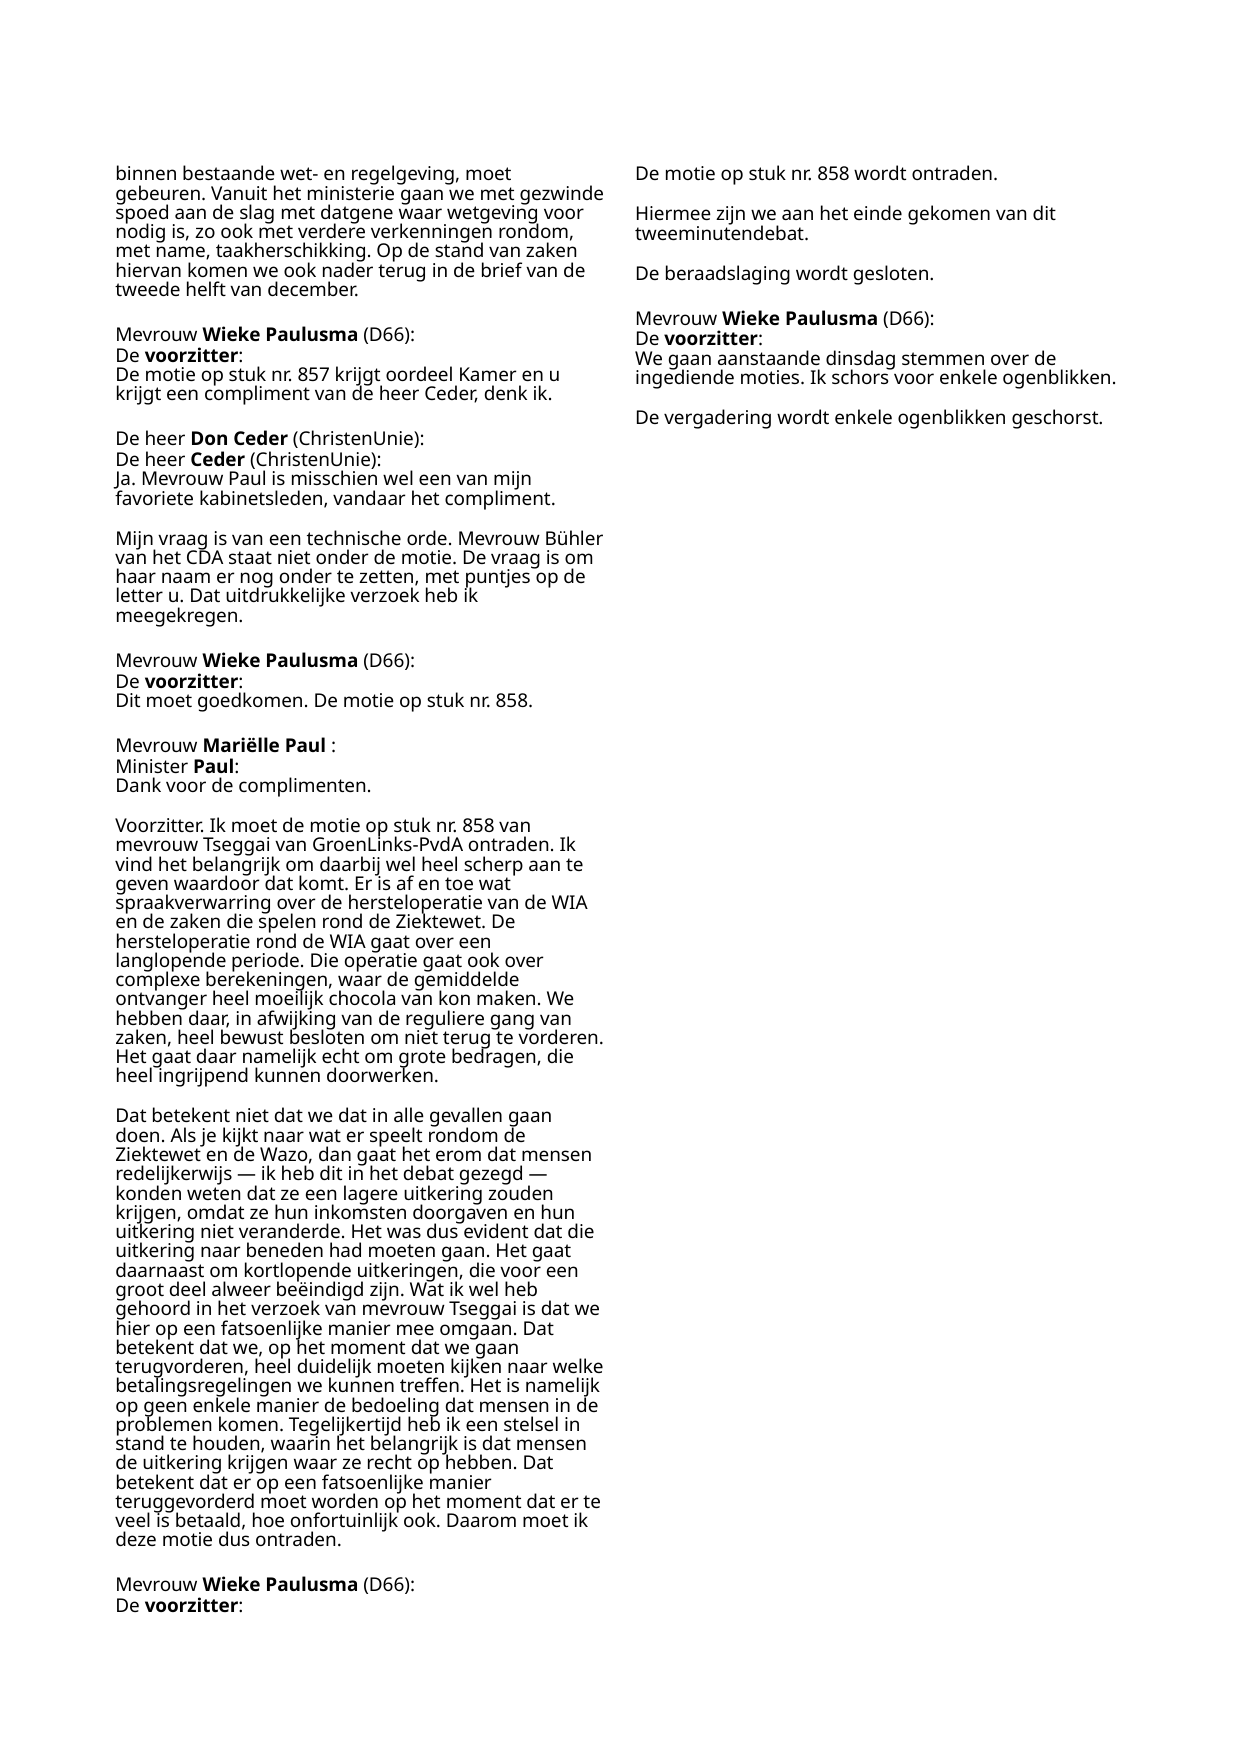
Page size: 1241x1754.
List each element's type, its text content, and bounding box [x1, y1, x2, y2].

text Dit moet goedkomen. De motie op stuk nr. 858. [115, 692, 605, 711]
text Mijn vraag is van een technische orde. Mevrouw Bühler van het CDA staat niet onder de motie. De vraag is om haar naam er nog onder te zetten, met puntjes op de letter u. Dat uitdrukkelijke verzoek heb ik meegekregen. [115, 530, 605, 626]
text We gaan aanstaande dinsdag stemmen over de ingediende moties. Ik schors voor enkele ogenblikken. [635, 350, 1125, 388]
text De motie op stuk nr. 857 krijgt oordeel Kamer en u krijgt een compliment van de heer Ceder, denk ik. [115, 366, 605, 404]
text Dat betekent niet dat we dat in alle gevallen gaan doen. Als je kijkt naar wat er speelt rondom de Ziektewet en de Wazo, dan gaat het erom dat mensen redelijkerwijs — ik heb dit in het debat gezegd — konden weten dat ze een lagere uitkering zouden krijgen, omdat ze hun inkomsten doorgaven en hun uitkering niet veranderde. Het was dus evident dat die uitkering naar beneden had moeten gaan. Het gaat daarnaast om kortlopende uitkeringen, die voor een groot deel alweer beëindigd zijn. Wat ik wel heb gehoord in het verzoek van mevrouw Tseggai is dat we hier op een fatsoenlijke manier mee omgaan. Dat betekent dat we, op het moment dat we gaan terugvorderen, heel duidelijk moeten kijken naar welke betalingsregelingen we kunnen treffen. Het is namelijk op geen enkele manier de bedoeling dat mensen in de problemen komen. Tegelijkertijd heb ik een stelsel in stand te houden, waarin het belangrijk is dat mensen de uitkering krijgen waar ze recht op hebben. Dat betekent dat er op een fatsoenlijke manier teruggevorderd moet worden op het moment dat er te veel is betaald, hoe onfortuinlijk ook. Daarom moet ik deze motie dus ontraden. [115, 1107, 605, 1551]
text De voorzitter: [115, 673, 605, 692]
text Hiermee zijn we aan het einde gekomen van dit tweeminutendebat. [635, 205, 1125, 244]
text De vergadering wordt enkele ogenblikken geschorst. [635, 409, 1125, 428]
text De motie op stuk nr. 858 wordt ontraden. [635, 165, 1125, 184]
text Mevrouw Wieke Paulusma (D66): [115, 647, 605, 673]
text De heer Ceder (ChristenUnie): [115, 451, 605, 470]
text Voorzitter. Ik moet de motie op stuk nr. 858 van mevrouw Tseggai van GroenLinks-PvdA ontraden. Ik vind het belangrijk om daarbij wel heel scherp aan te geven waardoor dat komt. Er is af en toe wat spraakverwarring over de hersteloperatie van de WIA en de zaken die spelen rond de Ziektewet. De hersteloperatie rond de WIA gaat over een langlopende periode. Die operatie gaat ook over complexe berekeningen, waar de gemiddelde ontvanger heel moeilijk chocola van kon maken. We hebben daar, in afwijking van de reguliere gang van zaken, heel bewust besloten om niet terug te vorderen. Het gaat daar namelijk echt om grote bedragen, die heel ingrijpend kunnen doorwerken. [115, 817, 605, 1087]
text Mevrouw Mariëlle Paul : [115, 732, 605, 758]
text Mevrouw Wieke Paulusma (D66): [115, 321, 605, 347]
text De voorzitter: [635, 330, 1125, 350]
text Mevrouw Wieke Paulusma (D66): [115, 1572, 605, 1597]
text De voorzitter: [115, 347, 605, 366]
text Minister Paul: [115, 758, 605, 777]
text binnen bestaande wet- en regelgeving, moet gebeuren. Vanuit het ministerie gaan we met gezwinde spoed aan de slag met datgene waar wetgeving voor nodig is, zo ook met verdere verkenningen rondom, met name, taakherschikking. Op de stand van zaken hiervan komen we ook nader terug in de brief van de tweede helft van december. [115, 165, 605, 300]
text De beraadslaging wordt gesloten. [635, 264, 1125, 284]
text Mevrouw Wieke Paulusma (D66): [635, 305, 1125, 330]
text Ja. Mevrouw Paul is misschien wel een van mijn favoriete kabinetsleden, vandaar het compliment. [115, 470, 605, 509]
text De heer Don Ceder (ChristenUnie): [115, 425, 605, 451]
text De voorzitter: [115, 1597, 605, 1617]
text Dank voor de complimenten. [115, 777, 605, 796]
